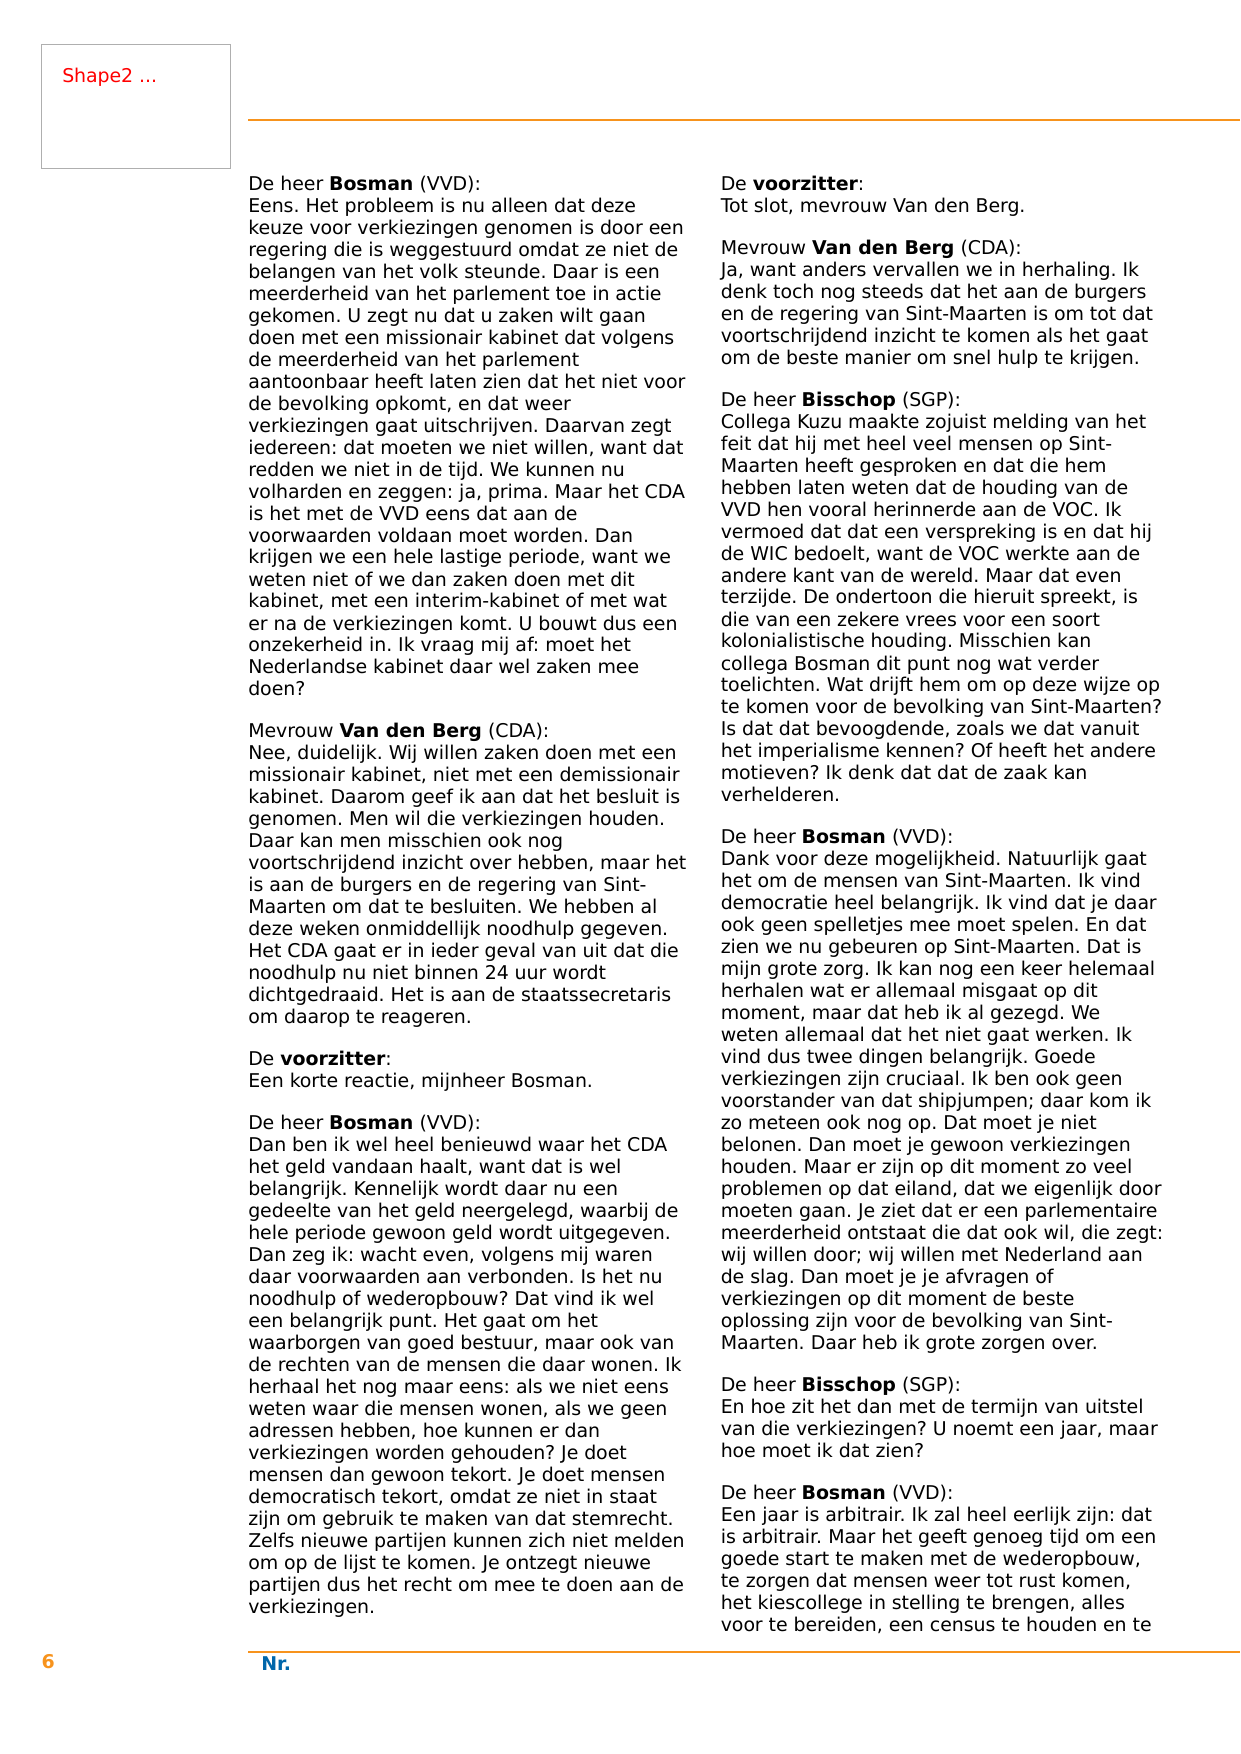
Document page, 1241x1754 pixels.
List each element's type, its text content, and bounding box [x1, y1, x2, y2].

text Eens. Het probleem is nu alleen dat deze keuze voor verkiezingen genomen is door een regering die is weggestuurd omdat ze niet de belangen van het volk steunde. Daar is een meerderheid van het parlement toe in actie gekomen. U zegt nu dat u zaken wilt gaan doen met een missionair kabinet dat volgens de meerderheid van het parlement aantoonbaar heeft laten zien dat het niet voor de bevolking opkomt, en dat weer verkiezingen gaat uitschrijven. Daarvan zegt iedereen: dat moeten we niet willen, want dat redden we niet in de tijd. We kunnen nu volharden en zeggen: ja, prima. Maar het CDA is het met de VVD eens dat aan de voorwaarden voldaan moet worden. Dan krijgen we een hele lastige periode, want we weten niet of we dan zaken doen met dit kabinet, met een interim-kabinet of met wat er na de verkiezingen komt. U bouwt dus een onzekerheid in. Ik vraag mij af: moet het Nederlandse kabinet daar wel zaken mee doen? [248, 195, 691, 700]
text De heer Bosman (VVD): [721, 826, 1163, 848]
text Een korte reactie, mijnheer Bosman. [248, 1070, 691, 1092]
text De heer Bisschop (SGP): [721, 389, 1163, 411]
text De voorzitter: [248, 1048, 691, 1070]
text De voorzitter: [721, 173, 1163, 195]
text Collega Kuzu maakte zojuist melding van het feit dat hij met heel veel mensen op Sint-Maarten heeft gesproken en dat die hem hebben laten weten dat de houding van de VVD hen vooral herinnerde aan de VOC. Ik vermoed dat dat een verspreking is en dat hij de WIC bedoelt, want de VOC werkte aan de andere kant van de wereld. Maar dat even terzijde. De ondertoon die hieruit spreekt, is die van een zekere vrees voor een soort kolonialistische houding. Misschien kan collega Bosman dit punt nog wat verder toelichten. Wat drijft hem om op deze wijze op te komen voor de bevolking van Sint-Maarten? Is dat dat bevoogdende, zoals we dat vanuit het imperialisme kennen? Of heeft het andere motieven? Ik denk dat dat de zaak kan verhelderen. [721, 411, 1163, 806]
text Nee, duidelijk. Wij willen zaken doen met een missionair kabinet, niet met een demissionair kabinet. Daarom geef ik aan dat het besluit is genomen. Men wil die verkiezingen houden. Daar kan men misschien ook nog voortschrijdend inzicht over hebben, maar het is aan de burgers en de regering van Sint-Maarten om dat te besluiten. We hebben al deze weken onmiddellijk noodhulp gegeven. Het CDA gaat er in ieder geval van uit dat die noodhulp nu niet binnen 24 uur wordt dichtgedraaid. Het is aan de staatssecretaris om daarop te reageren. [248, 742, 691, 1028]
text De heer Bosman (VVD): [721, 1482, 1163, 1504]
text De heer Bosman (VVD): [248, 1112, 691, 1134]
text En hoe zit het dan met de termijn van uitstel van die verkiezingen? U noemt een jaar, maar hoe moet ik dat zien? [721, 1396, 1163, 1462]
text Dan ben ik wel heel benieuwd waar het CDA het geld vandaan haalt, want dat is wel belangrijk. Kennelijk wordt daar nu een gedeelte van het geld neergelegd, waarbij de hele periode gewoon geld wordt uitgegeven. Dan zeg ik: wacht even, volgens mij waren daar voorwaarden aan verbonden. Is het nu noodhulp of wederopbouw? Dat vind ik wel een belangrijk punt. Het gaat om het waarborgen van goed bestuur, maar ook van de rechten van de mensen die daar wonen. Ik herhaal het nog maar eens: als we niet eens weten waar die mensen wonen, als we geen adressen hebben, hoe kunnen er dan verkiezingen worden gehouden? Je doet mensen dan gewoon tekort. Je doet mensen democratisch tekort, omdat ze niet in staat zijn om gebruik te maken van dat stemrecht. Zelfs nieuwe partijen kunnen zich niet melden om op de lijst te komen. Je ontzegt nieuwe partijen dus het recht om mee te doen aan de verkiezingen. [248, 1134, 691, 1617]
text Dank voor deze mogelijkheid. Natuurlijk gaat het om de mensen van Sint-Maarten. Ik vind democratie heel belangrijk. Ik vind dat je daar ook geen spelletjes mee moet spelen. En dat zien we nu gebeuren op Sint-Maarten. Dat is mijn grote zorg. Ik kan nog een keer helemaal herhalen wat er allemaal misgaat op dit moment, maar dat heb ik al gezegd. We weten allemaal dat het niet gaat werken. Ik vind dus twee dingen belangrijk. Goede verkiezingen zijn cruciaal. Ik ben ook geen voorstander van dat shipjumpen; daar kom ik zo meteen ook nog op. Dat moet je niet belonen. Dan moet je gewoon verkiezingen houden. Maar er zijn op dit moment zo veel problemen op dat eiland, dat we eigenlijk door moeten gaan. Je ziet dat er een parlementaire meerderheid ontstaat die dat ook wil, die zegt: wij willen door; wij willen met Nederland aan de slag. Dan moet je je afvragen of verkiezingen op dit moment de beste oplossing zijn voor de bevolking van Sint-Maarten. Daar heb ik grote zorgen over. [721, 848, 1163, 1354]
text Mevrouw Van den Berg (CDA): [248, 720, 691, 742]
text Een jaar is arbitrair. Ik zal heel eerlijk zijn: dat is arbitrair. Maar het geeft genoeg tijd om een goede start te maken met de wederopbouw, te zorgen dat mensen weer tot rust komen, het kiescollege in stelling te brengen, alles voor te bereiden, een census te houden en te [721, 1504, 1163, 1636]
text Ja, want anders vervallen we in herhaling. Ik denk toch nog steeds dat het aan de burgers en de regering van Sint-Maarten is om tot dat voortschrijdend inzicht te komen als het gaat om de beste manier om snel hulp te krijgen. [721, 259, 1163, 369]
text Tot slot, mevrouw Van den Berg. [721, 195, 1163, 217]
text De heer Bisschop (SGP): [721, 1374, 1163, 1396]
text Mevrouw Van den Berg (CDA): [721, 237, 1163, 259]
text De heer Bosman (VVD): [248, 173, 691, 195]
